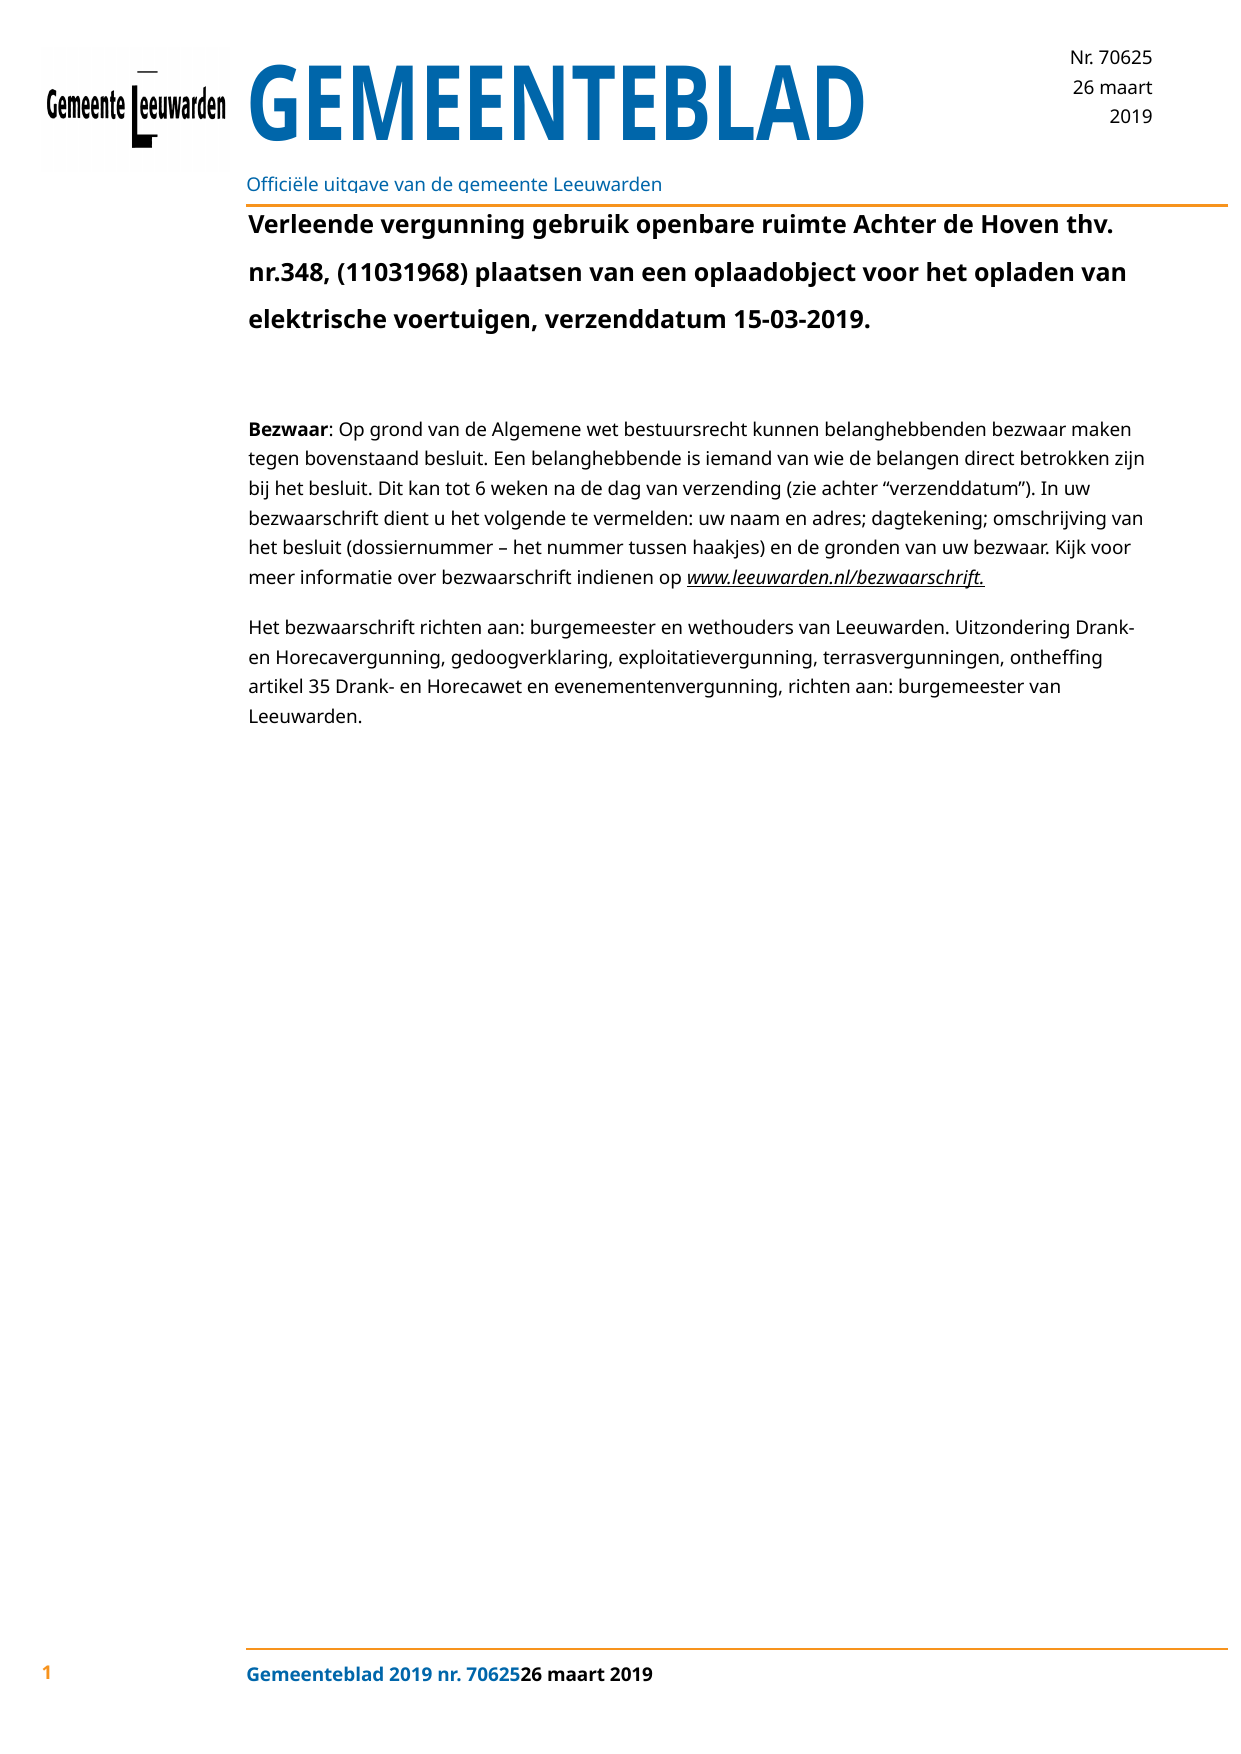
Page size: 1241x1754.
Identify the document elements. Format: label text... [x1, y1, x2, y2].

text Bezwaar: Op grond van de Algemene wet bestuursrecht kunnen belanghebbenden bezwaar maken tegen bovenstaand besluit. Een belanghebbende is iemand van wie de belangen direct betrokken zijn bij het besluit. Dit kan tot 6 weken na de dag van verzending (zie achter “verzenddatum”). In uw bezwaarschrift dient u het volgende te vermelden: uw naam en adres; dagtekening; omschrijving van het besluit (dossiernummer – het nummer tussen haakjes) en de gronden van uw bezwaar. Kijk voor meer informatie over bezwaarschrift indienen op www.leeuwarden.nl/bezwaarschrift. [248, 416, 1152, 589]
text Het bezwaarschrift richten aan: burgemeester en wethouders van Leeuwarden. Uitzondering Drank- en Horecavergunning, gedoogverklaring, exploitatievergunning, terrasvergunningen, ontheffing artikel 35 Drank- en Horecawet en evenementenvergunning, richten aan: burgemeester van Leeuwarden. [248, 614, 1152, 729]
text Verleende vergunning gebruik openbare ruimte Achter de Hoven thv. nr.348, (11031968) plaatsen van een oplaadobject voor het opladen van elektrische voertuigen, verzenddatum 15-03-2019. [248, 207, 1152, 336]
picture [41, 47, 231, 172]
